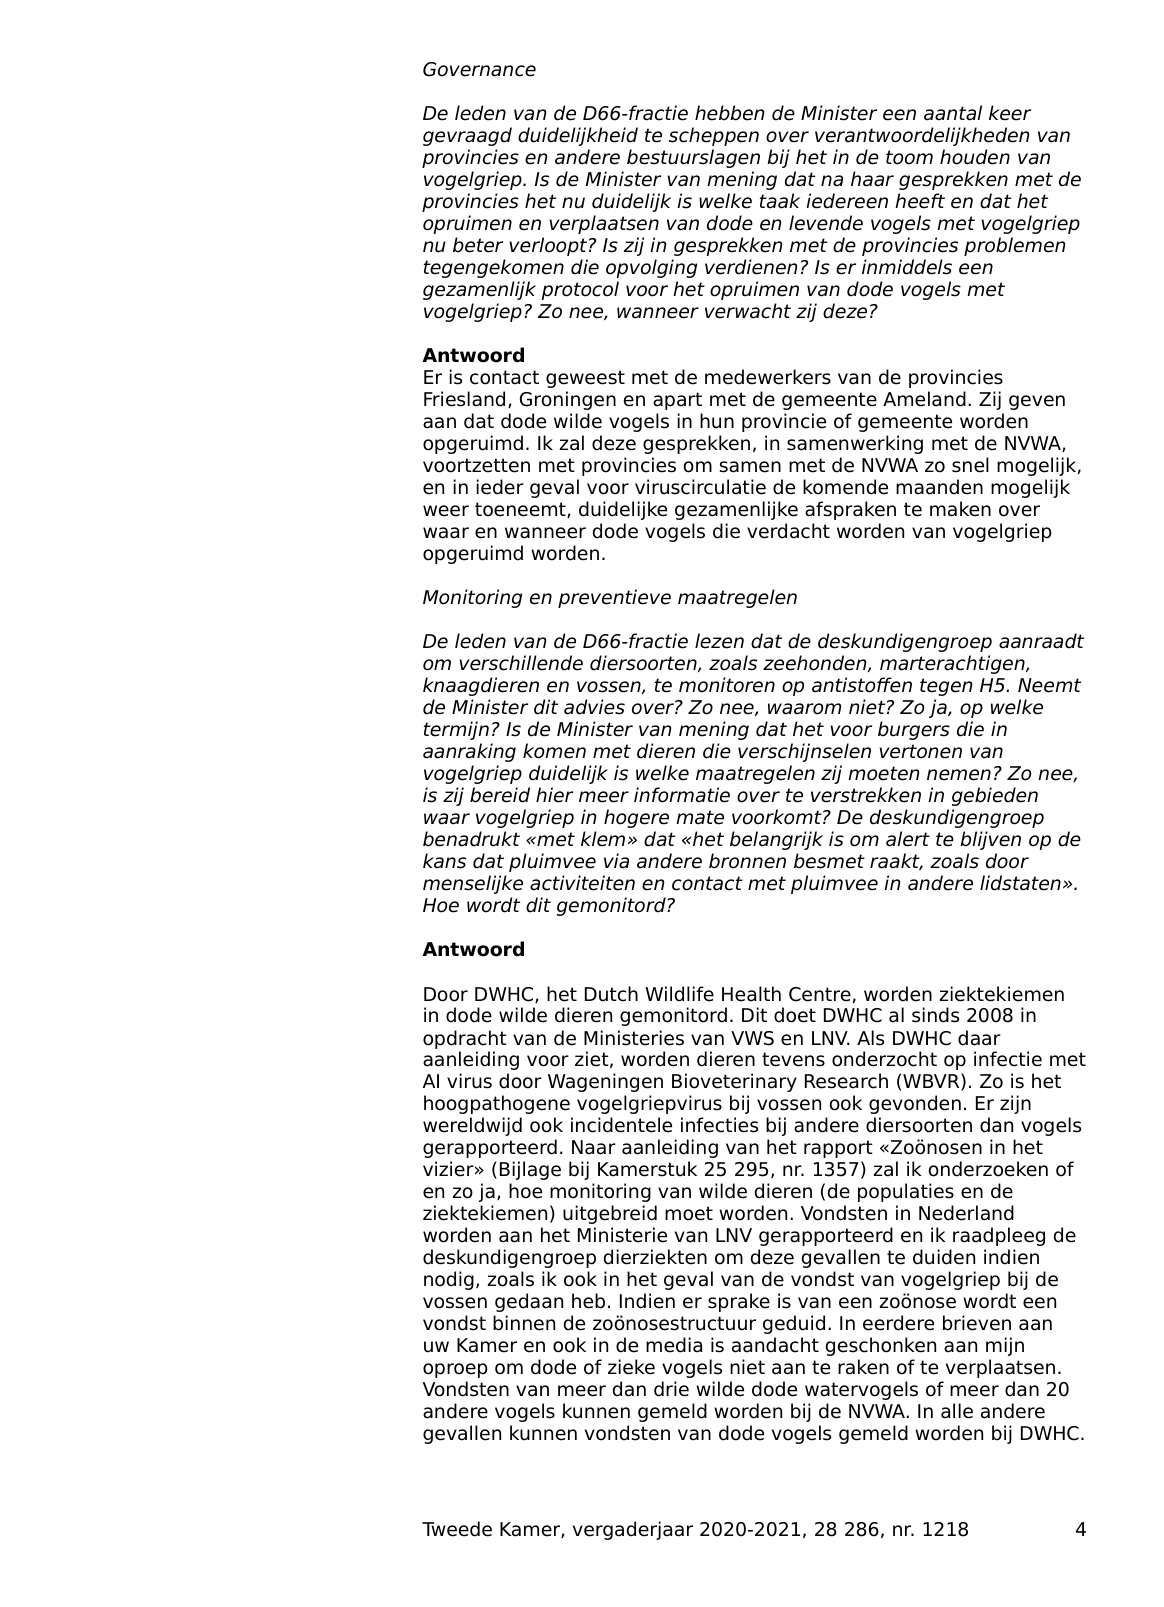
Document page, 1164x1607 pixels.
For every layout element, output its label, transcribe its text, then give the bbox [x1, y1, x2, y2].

text De leden van de D66-fractie lezen dat de deskundigengroep aanraadt om verschillende diersoorten, zoals zeehonden, marterachtigen, knaagdieren en vossen, te monitoren op antistoffen tegen H5. Neemt de Minister dit advies over? Zo nee, waarom niet? Zo ja, op welke termijn? Is de Minister van mening dat het voor burgers die in aanraking komen met dieren die verschijnselen vertonen van vogelgriep duidelijk is welke maatregelen zij moeten nemen? Zo nee, is zij bereid hier meer informatie over te verstrekken in gebieden waar vogelgriep in hogere mate voorkomt? De deskundigengroep benadrukt «met klem» dat «het belangrijk is om alert te blijven op de kans dat pluimvee via andere bronnen besmet raakt, zoals door menselijke activiteiten en contact met pluimvee in andere lidstaten». Hoe wordt dit gemonitord? [422, 631, 1087, 917]
subtitle Antwoord [422, 345, 1087, 367]
subtitle Governance [422, 59, 1087, 81]
text Door DWHC, het Dutch Wildlife Health Centre, worden ziektekiemen in dode wilde dieren gemonitord. Dit doet DWHC al sinds 2008 in opdracht van de Ministeries van VWS en LNV. Als DWHC daar aanleiding voor ziet, worden dieren tevens onderzocht op infectie met AI virus door Wageningen Bioveterinary Research (WBVR). Zo is het hoogpathogene vogelgriepvirus bij vossen ook gevonden. Er zijn wereldwijd ook incidentele infecties bij andere diersoorten dan vogels gerapporteerd. Naar aanleiding van het rapport «Zoönosen in het vizier» (Bijlage bij Kamerstuk 25 295, nr. 1357) zal ik onderzoeken of en zo ja, hoe monitoring van wilde dieren (de populaties en de ziektekiemen) uitgebreid moet worden. Vondsten in Nederland worden aan het Ministerie van LNV gerapporteerd en ik raadpleeg de deskundigengroep dierziekten om deze gevallen te duiden indien nodig, zoals ik ook in het geval van de vondst van vogelgriep bij de vossen gedaan heb. Indien er sprake is van een zoönose wordt een vondst binnen de zoönosestructuur geduid. In eerdere brieven aan uw Kamer en ook in de media is aandacht geschonken aan mijn oproep om dode of zieke vogels niet aan te raken of te verplaatsen. Vondsten van meer dan drie wilde dode watervogels of meer dan 20 andere vogels kunnen gemeld worden bij de NVWA. In alle andere gevallen kunnen vondsten van dode vogels gemeld worden bij DWHC. [422, 983, 1087, 1445]
text De leden van de D66-fractie hebben de Minister een aantal keer gevraagd duidelijkheid te scheppen over verantwoordelijkheden van provincies en andere bestuurslagen bij het in de toom houden van vogelgriep. Is de Minister van mening dat na haar gesprekken met de provincies het nu duidelijk is welke taak iedereen heeft en dat het opruimen en verplaatsen van dode en levende vogels met vogelgriep nu beter verloopt? Is zij in gesprekken met de provincies problemen tegengekomen die opvolging verdienen? Is er inmiddels een gezamenlijk protocol voor het opruimen van dode vogels met vogelgriep? Zo nee, wanneer verwacht zij deze? [422, 103, 1087, 323]
text Er is contact geweest met de medewerkers van de provincies Friesland, Groningen en apart met de gemeente Ameland. Zij geven aan dat dode wilde vogels in hun provincie of gemeente worden opgeruimd. Ik zal deze gesprekken, in samenwerking met de NVWA, voortzetten met provincies om samen met de NVWA zo snel mogelijk, en in ieder geval voor viruscirculatie de komende maanden mogelijk weer toeneemt, duidelijke gezamenlijke afspraken te maken over waar en wanneer dode vogels die verdacht worden van vogelgriep opgeruimd worden. [422, 367, 1087, 565]
subtitle Antwoord [422, 939, 1087, 961]
subtitle Monitoring en preventieve maatregelen [422, 587, 1087, 609]
